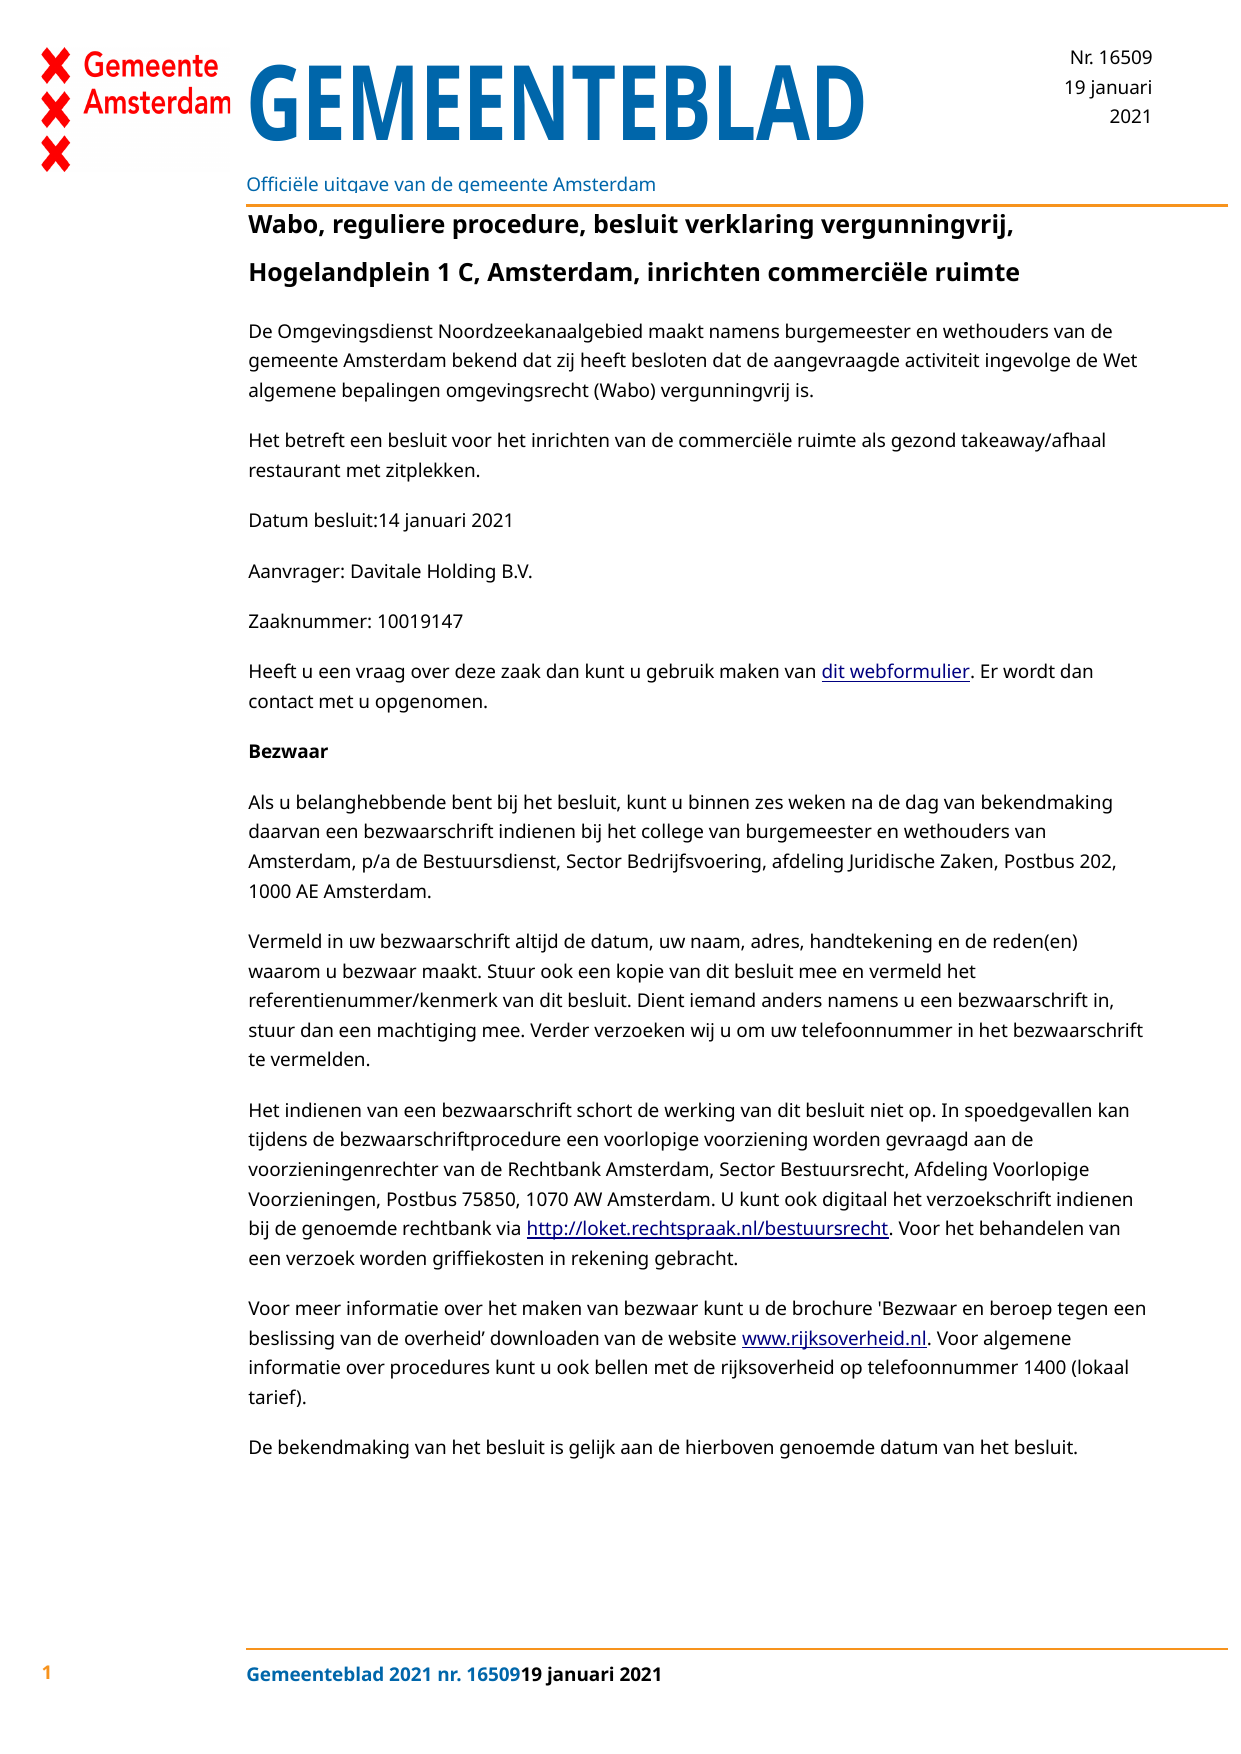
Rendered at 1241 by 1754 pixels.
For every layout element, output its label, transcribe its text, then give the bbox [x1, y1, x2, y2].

text Voor meer informatie over het maken van bezwaar kunt u de brochure 'Bezwaar en beroep tegen een beslissing van de overheid’ downloaden van de website www.rijksoverheid.nl. Voor algemene informatie over procedures kunt u ook bellen met de rijksoverheid op telefoonnummer 1400 (lokaal tarief). [248, 1295, 1152, 1410]
text Zaaknummer: 10019147 [248, 608, 1152, 634]
text Het betreft een besluit voor het inrichten van de commerciële ruimte als gezond takeaway/afhaal restaurant met zitplekken. [248, 427, 1152, 483]
picture [41, 47, 231, 172]
text Datum besluit:14 januari 2021 [248, 507, 1152, 533]
text Wabo, reguliere procedure, besluit verklaring vergunningvrij, Hogelandplein 1 C, Amsterdam, inrichten commerciële ruimte [248, 207, 1152, 288]
text Bezwaar [248, 739, 1152, 764]
text Het indienen van een bezwaarschrift schort de werking van dit besluit niet op. In spoedgevallen kan tijdens de bezwaarschriftprocedure een voorlopige voorziening worden gevraagd aan de voorzieningenrechter van de Rechtbank Amsterdam, Sector Bestuursrecht, Afdeling Voorlopige Voorzieningen, Postbus 75850, 1070 AW Amsterdam. U kunt ook digitaal het verzoekschrift indienen bij de genoemde rechtbank via http://loket.rechtspraak.nl/bestuursrecht. Voor het behandelen van een verzoek worden griffiekosten in rekening gebracht. [248, 1097, 1152, 1271]
text Als u belanghebbende bent bij het besluit, kunt u binnen zes weken na de dag van bekendmaking daarvan een bezwaarschrift indienen bij het college van burgemeester en wethouders van Amsterdam, p/a de Bestuursdienst, Sector Bedrijfsvoering, afdeling Juridische Zaken, Postbus 202, 1000 AE Amsterdam. [248, 789, 1152, 904]
text De Omgevingsdienst Noordzeekanaalgebied maakt namens burgemeester en wethouders van de gemeente Amsterdam bekend dat zij heeft besloten dat de aangevraagde activiteit ingevolge de Wet algemene bepalingen omgevingsrecht (Wabo) vergunningvrij is. [248, 318, 1152, 403]
text Aanvrager: Davitale Holding B.V. [248, 558, 1152, 584]
text De bekendmaking van het besluit is gelijk aan de hierboven genoemde datum van het besluit. [248, 1434, 1152, 1460]
text Heeft u een vraag over deze zaak dan kunt u gebruik maken van dit webformulier. Er wordt dan contact met u opgenomen. [248, 659, 1152, 714]
text Vermeld in uw bezwaarschrift altijd de datum, uw naam, adres, handtekening en de reden(en) waarom u bezwaar maakt. Stuur ook een kopie van dit besluit mee en vermeld het referentienummer/kenmerk van dit besluit. Dient iemand anders namens u een bezwaarschrift in, stuur dan een machtiging mee. Verder verzoeken wij u om uw telefoonnummer in het bezwaarschrift te vermelden. [248, 928, 1152, 1072]
